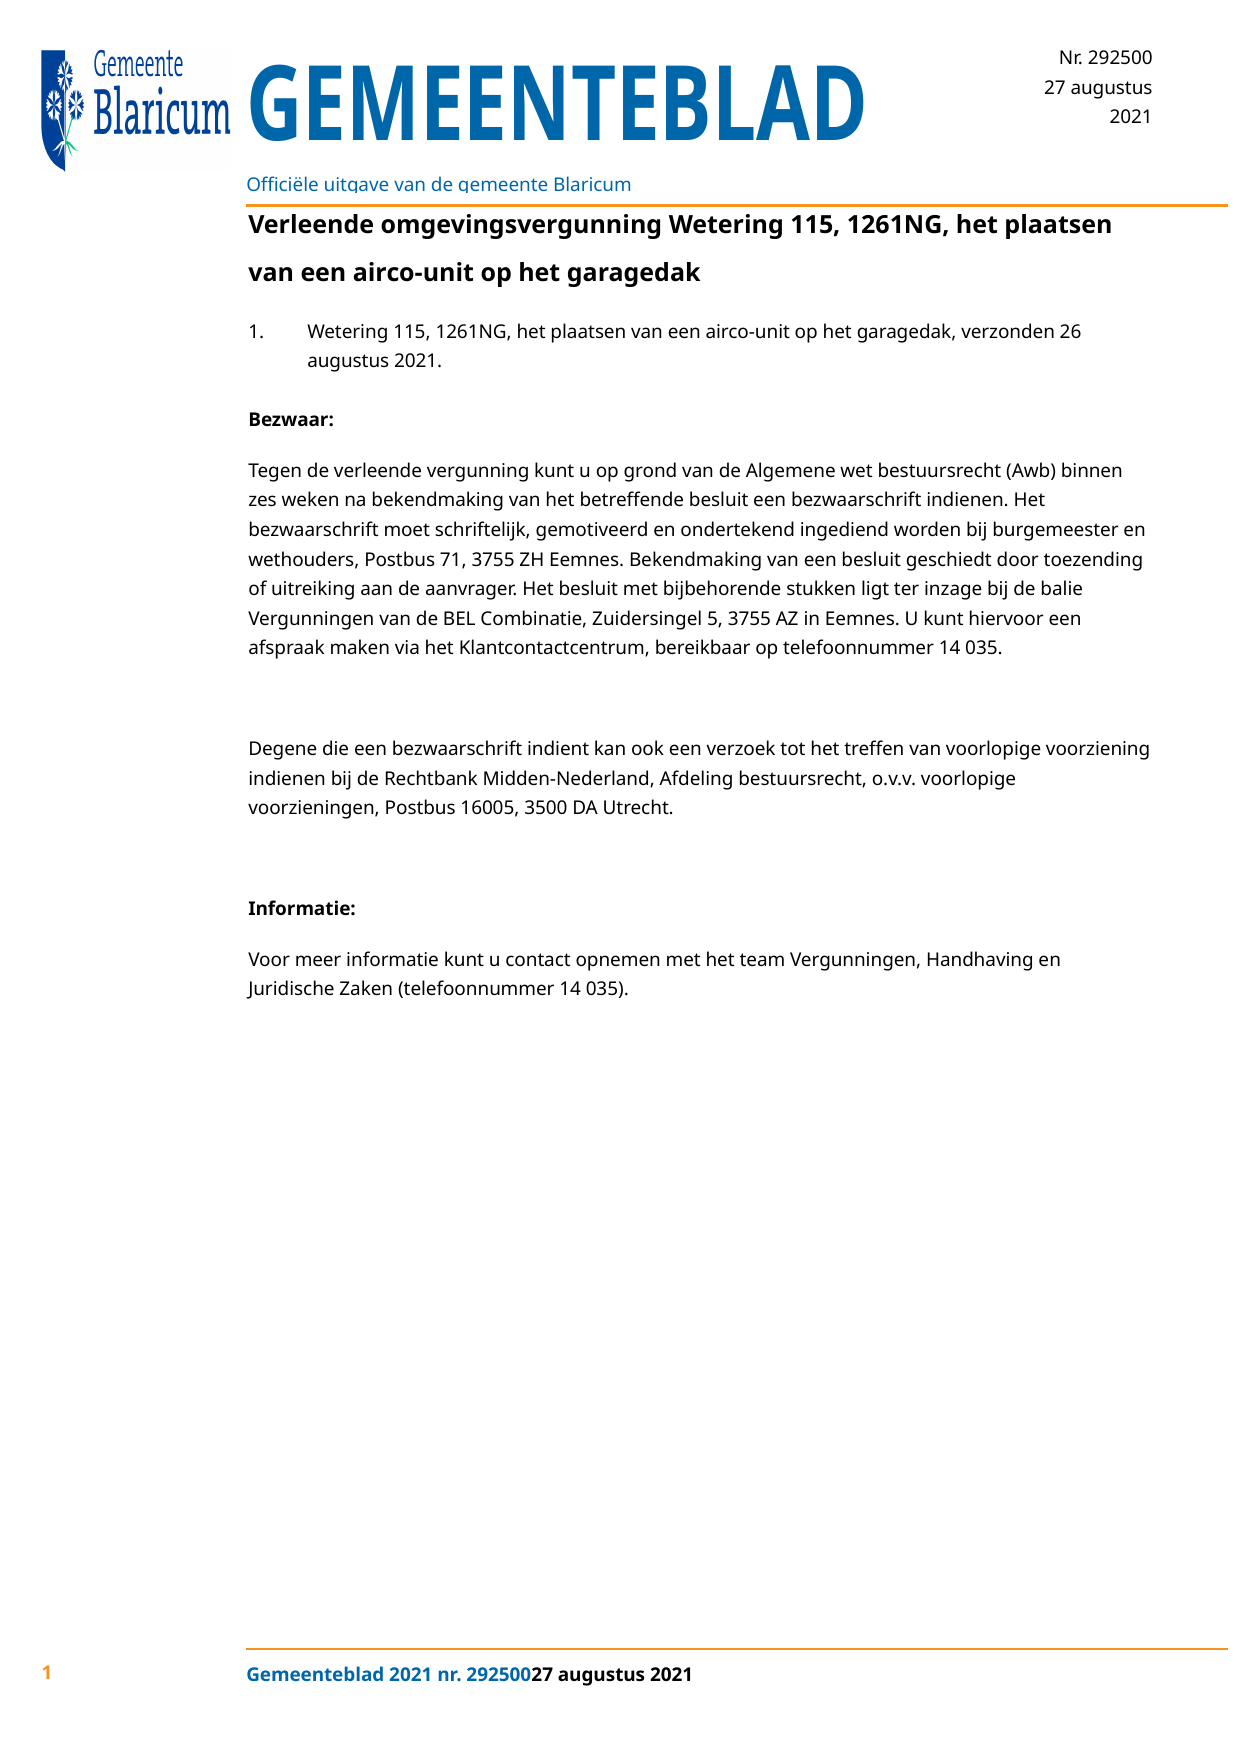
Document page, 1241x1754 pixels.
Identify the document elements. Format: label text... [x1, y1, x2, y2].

text Degene die een bezwaarschrift indient kan ook een verzoek tot het treffen van voorlopige voorziening indienen bij de Rechtbank Midden-Nederland, Afdeling bestuursrecht, o.v.v. voorlopige voorzieningen, Postbus 16005, 3500 DA Utrecht. [248, 735, 1152, 820]
text Tegen de verleende vergunning kunt u op grond van de Algemene wet bestuursrecht (Awb) binnen zes weken na bekendmaking van het betreffende besluit een bezwaarschrift indienen. Het bezwaarschrift moet schriftelijk, gemotiveerd en ondertekend ingediend worden bij burgemeester en wethouders, Postbus 71, 3755 ZH Eemnes. Bekendmaking van een besluit geschiedt door toezending of uitreiking aan de aanvrager. Het besluit met bijbehorende stukken ligt ter inzage bij de balie Vergunningen van de BEL Combinatie, Zuidersingel 5, 3755 AZ in Eemnes. U kunt hiervoor een afspraak maken via het Klantcontactcentrum, bereikbaar op telefoonnummer 14 035. [248, 457, 1152, 660]
picture [41, 47, 231, 172]
text Voor meer informatie kunt u contact opnemen met het team Vergunningen, Handhaving en Juridische Zaken (telefoonnummer 14 035). [248, 946, 1152, 1001]
text Verleende omgevingsvergunning Wetering 115, 1261NG, het plaatsen van een airco-unit op het garagedak [248, 207, 1152, 288]
list Wetering 115, 1261NG, het plaatsen van een airco-unit op het garagedak, verzonden 26 augustus 2021. [248, 318, 1152, 373]
text Bezwaar: [248, 407, 1152, 432]
text Informatie: [248, 895, 1152, 921]
